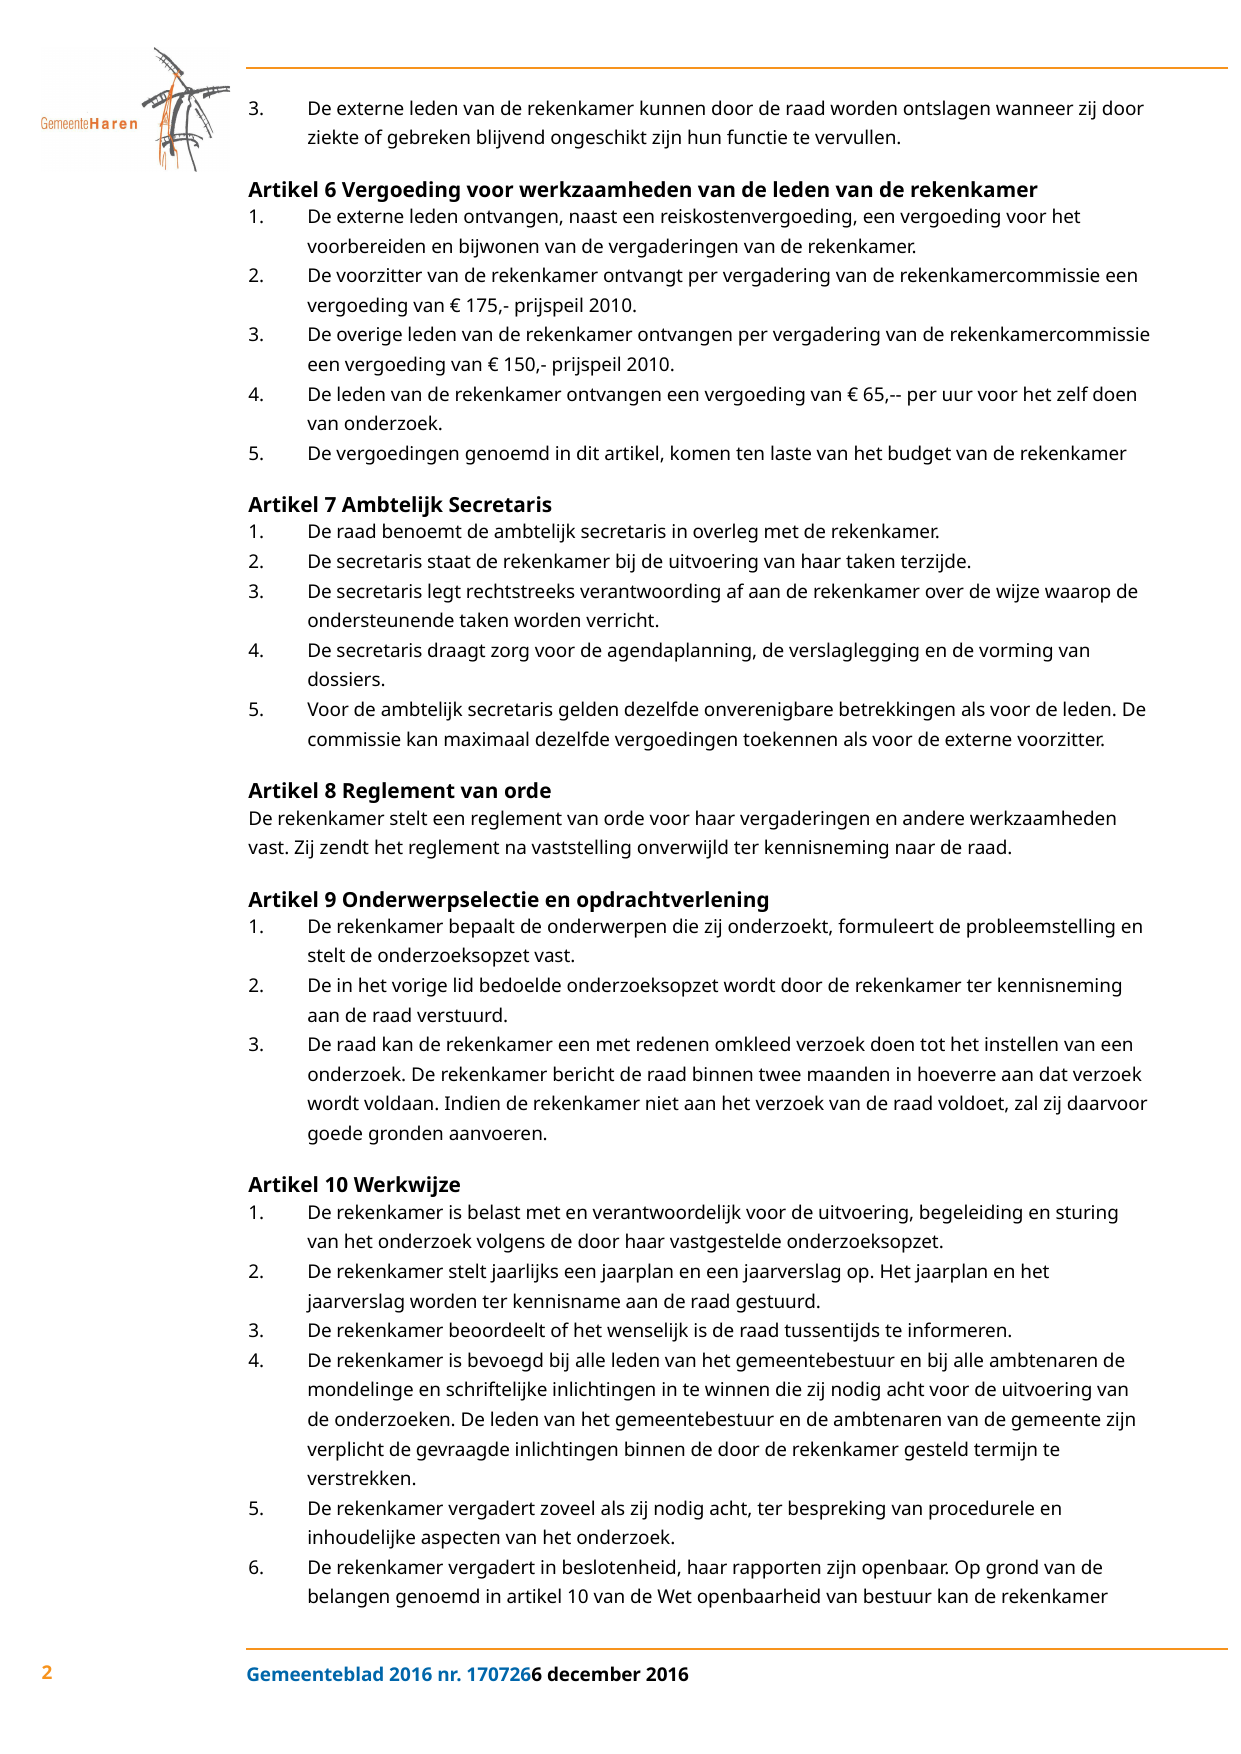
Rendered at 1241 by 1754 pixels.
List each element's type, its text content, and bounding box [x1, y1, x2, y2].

list De secretaris draagt zorg voor de agendaplanning, de verslaglegging en de vorming van dossiers. [248, 637, 1152, 692]
list De overige leden van de rekenkamer ontvangen per vergadering van de rekenkamercommissie een vergoeding van € 150,- prijspeil 2010. [248, 322, 1152, 377]
text Artikel 9 Onderwerpselectie en opdrachtverlening [248, 885, 1152, 913]
list De rekenkamer stelt jaarlijks een jaarplan en een jaarverslag op. Het jaarplan en het jaarverslag worden ter kennisname aan de raad gestuurd. [248, 1258, 1152, 1313]
list De in het vorige lid bedoelde onderzoeksopzet wordt door de rekenkamer ter kennisneming aan de raad verstuurd. [248, 972, 1152, 1028]
list De secretaris legt rechtstreeks verantwoording af aan de rekenkamer over de wijze waarop de ondersteunende taken worden verricht. [248, 578, 1152, 633]
text Artikel 7 Ambtelijk Secretaris [248, 490, 1152, 519]
list De rekenkamer vergadert in beslotenheid, haar rapporten zijn openbaar. Op grond van de belangen genoemd in artikel 10 van de Wet openbaarheid van bestuur kan de rekenkamer [248, 1554, 1152, 1609]
list De raad benoemt de ambtelijk secretaris in overleg met de rekenkamer. [248, 519, 1152, 544]
list De rekenkamer bepaalt de onderwerpen die zij onderzoekt, formuleert de probleemstelling en stelt de onderzoeksopzet vast. [248, 913, 1152, 968]
text De rekenkamer stelt een reglement van orde voor haar vergaderingen en andere werkzaamheden vast. Zij zendt het reglement na vaststelling onverwijld ter kennisneming naar de raad. [248, 805, 1152, 860]
list De rekenkamer vergadert zoveel als zij nodig acht, ter bespreking van procedurele en inhoudelijke aspecten van het onderzoek. [248, 1495, 1152, 1550]
list De rekenkamer is bevoegd bij alle leden van het gemeentebestuur en bij alle ambtenaren de mondelinge en schriftelijke inlichtingen in te winnen die zij nodig acht voor de uitvoering van de onderzoeken. De leden van het gemeentebestuur en de ambtenaren van de gemeente zijn verplicht de gevraagde inlichtingen binnen de door de rekenkamer gesteld termijn te verstrekken. [248, 1347, 1152, 1491]
list De rekenkamer beoordeelt of het wenselijk is de raad tussentijds te informeren. [248, 1317, 1152, 1343]
picture [41, 47, 231, 172]
list De externe leden van de rekenkamer kunnen door de raad worden ontslagen wanneer zij door ziekte of gebreken blijvend ongeschikt zijn hun functie te vervullen. [248, 95, 1152, 150]
list De raad kan de rekenkamer een met redenen omkleed verzoek doen tot het instellen van een onderzoek. De rekenkamer bericht de raad binnen twee maanden in hoeverre aan dat verzoek wordt voldaan. Indien de rekenkamer niet aan het verzoek van de raad voldoet, zal zij daarvoor goede gronden aanvoeren. [248, 1031, 1152, 1146]
list De rekenkamer is belast met en verantwoordelijk voor de uitvoering, begeleiding en sturing van het onderzoek volgens de door haar vastgestelde onderzoeksopzet. [248, 1199, 1152, 1254]
text Artikel 6 Vergoeding voor werkzaamheden van de leden van de rekenkamer [248, 175, 1152, 203]
list De vergoedingen genoemd in dit artikel, komen ten laste van het budget van de rekenkamer [248, 440, 1152, 466]
text Artikel 8 Reglement van orde [248, 776, 1152, 805]
list De leden van de rekenkamer ontvangen een vergoeding van € 65,-- per uur voor het zelf doen van onderzoek. [248, 381, 1152, 436]
list De secretaris staat de rekenkamer bij de uitvoering van haar taken terzijde. [248, 548, 1152, 574]
list De voorzitter van de rekenkamer ontvangt per vergadering van de rekenkamercommissie een vergoeding van € 175,- prijspeil 2010. [248, 262, 1152, 318]
list De externe leden ontvangen, naast een reiskostenvergoeding, een vergoeding voor het voorbereiden en bijwonen van de vergaderingen van de rekenkamer. [248, 203, 1152, 258]
list Voor de ambtelijk secretaris gelden dezelfde onverenigbare betrekkingen als voor de leden. De commissie kan maximaal dezelfde vergoedingen toekennen als voor de externe voorzitter. [248, 696, 1152, 752]
text Artikel 10 Werkwijze [248, 1171, 1152, 1199]
